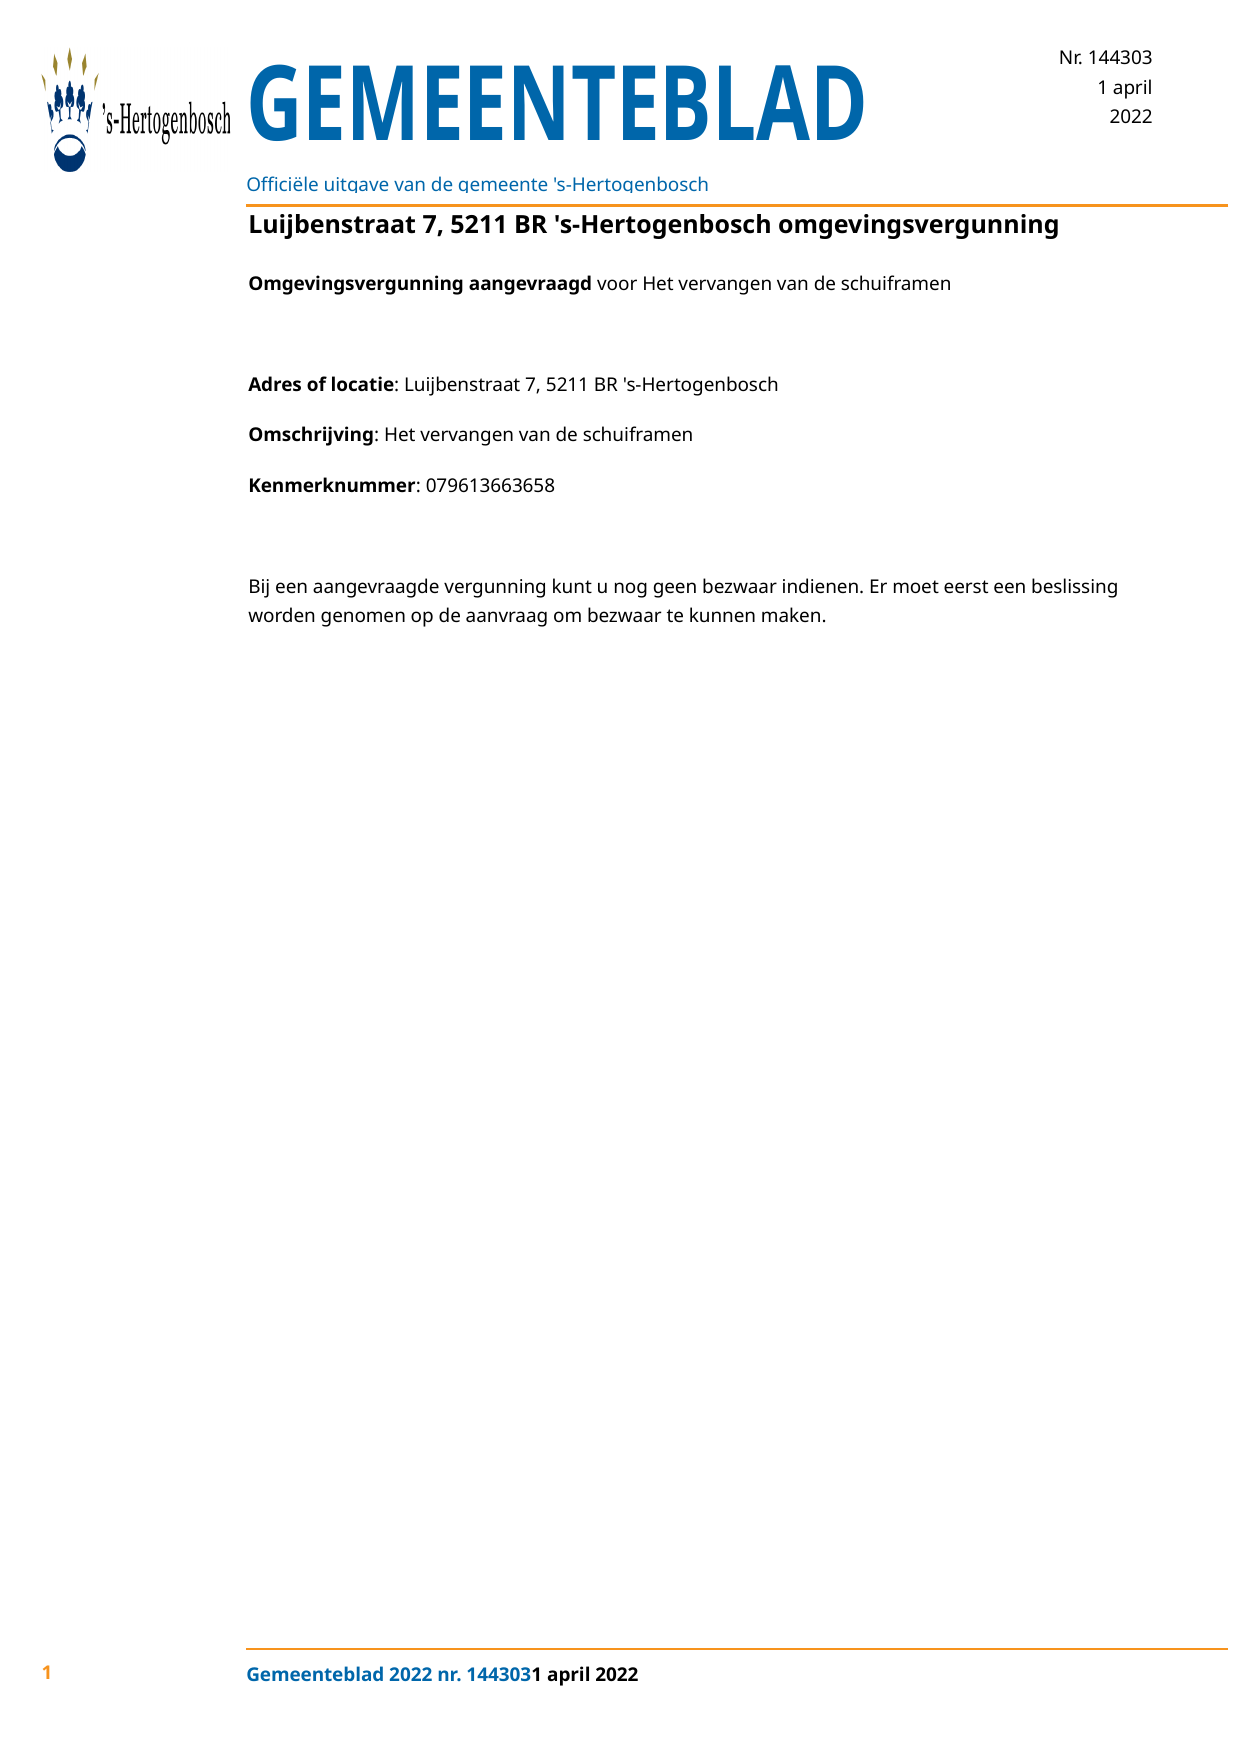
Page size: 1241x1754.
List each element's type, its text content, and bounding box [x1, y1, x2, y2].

text Omschrijving: Het vervangen van de schuiframen [248, 422, 1152, 447]
picture [41, 47, 231, 172]
text Adres of locatie: Luijbenstraat 7, 5211 BR 's-Hertogenbosch [248, 371, 1152, 397]
text Bij een aangevraagde vergunning kunt u nog geen bezwaar indienen. Er moet eerst een beslissing worden genomen op de aanvraag om bezwaar te kunnen maken. [248, 573, 1152, 628]
text Omgevingsvergunning aangevraagd voor Het vervangen van de schuiframen [248, 270, 1152, 296]
text Kenmerknummer: 079613663658 [248, 472, 1152, 498]
text Luijbenstraat 7, 5211 BR 's-Hertogenbosch omgevingsvergunning [248, 207, 1152, 241]
